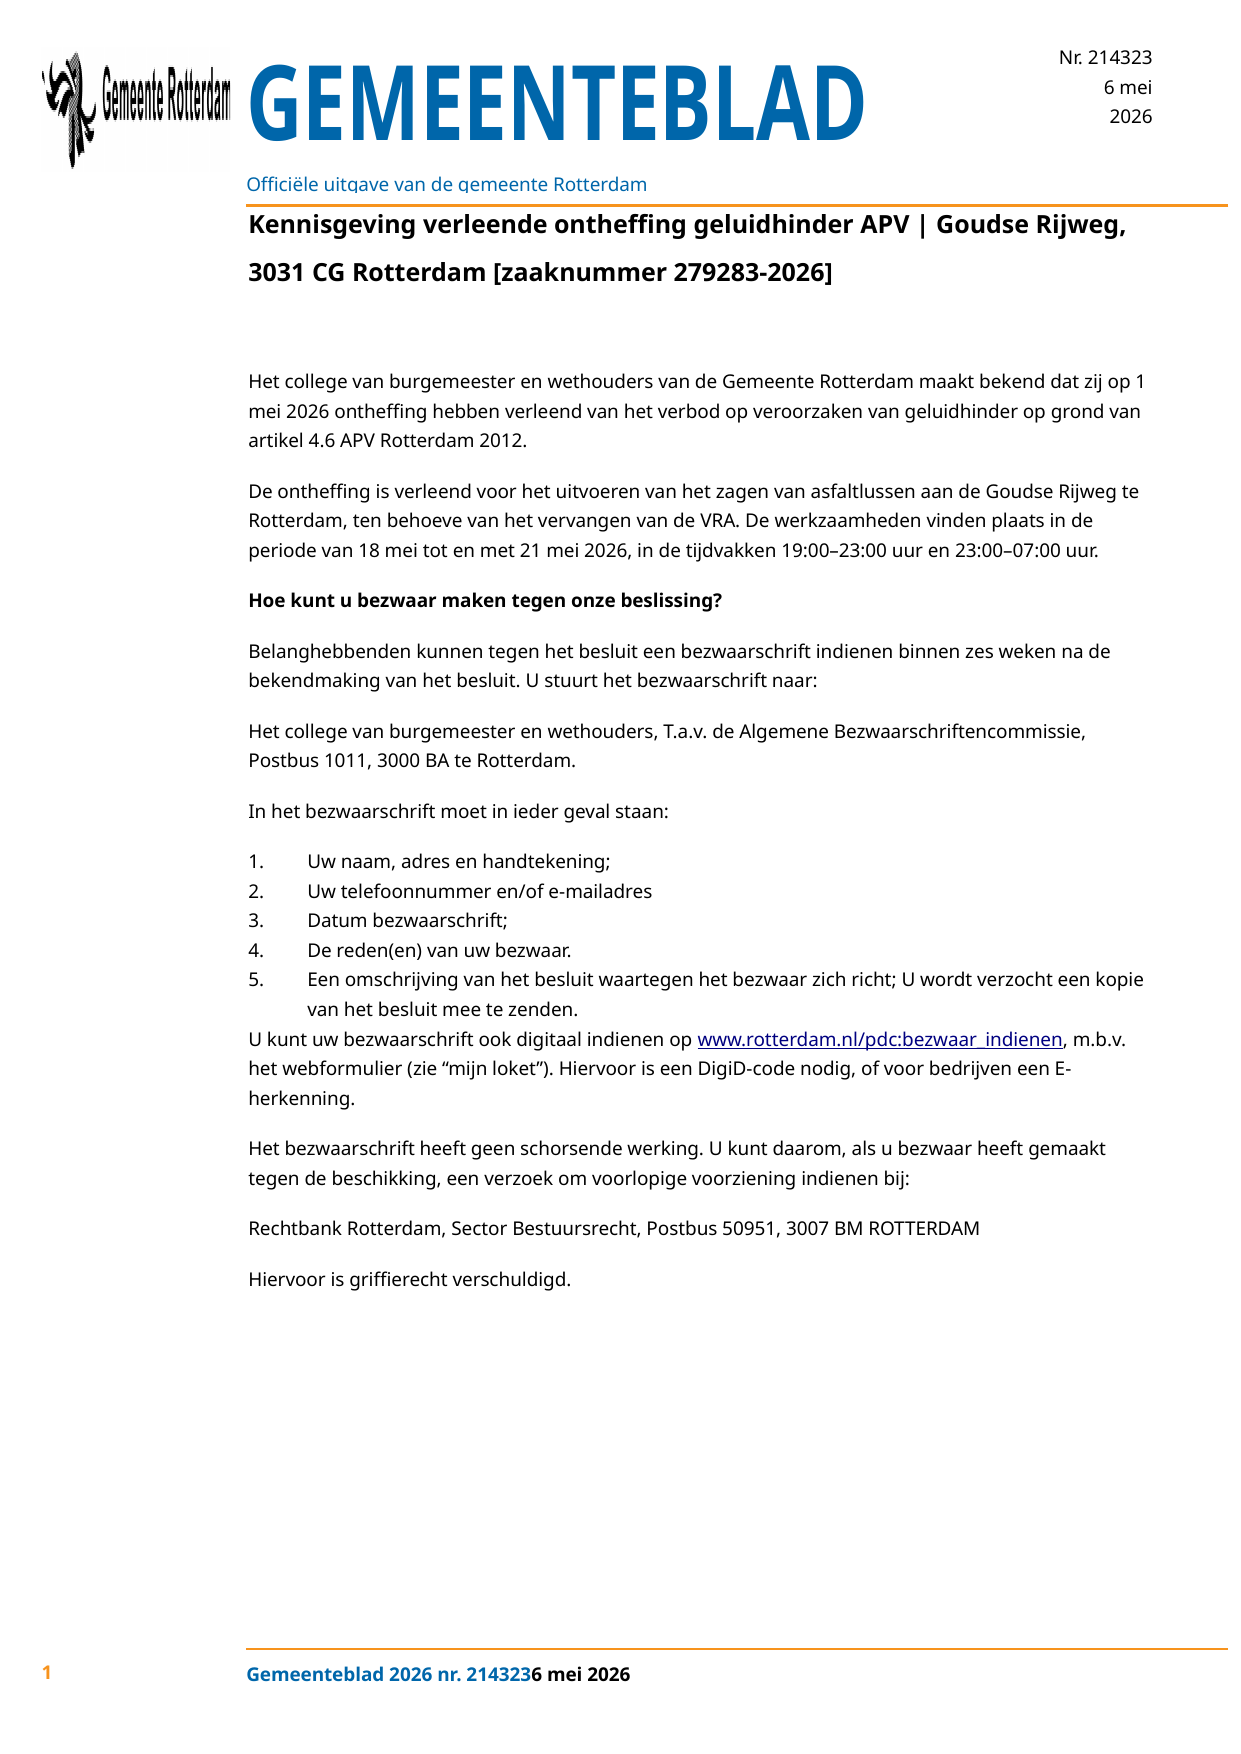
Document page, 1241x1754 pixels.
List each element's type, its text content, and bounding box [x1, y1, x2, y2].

list Uw naam, adres en handtekening; [248, 848, 1152, 874]
list Een omschrijving van het besluit waartegen het bezwaar zich richt; U wordt verzocht een kopie van het besluit mee te zenden. [248, 967, 1152, 1022]
list De reden(en) van uw bezwaar. [248, 937, 1152, 963]
text Het college van burgemeester en wethouders van de Gemeente Rotterdam maakt bekend dat zij op 1 mei 2026 ontheffing hebben verleend van het verbod op veroorzaken van geluidhinder op grond van artikel 4.6 APV Rotterdam 2012. [248, 368, 1152, 453]
text In het bezwaarschrift moet in ieder geval staan: [248, 798, 1152, 824]
text Het bezwaarschrift heeft geen schorsende werking. U kunt daarom, als u bezwaar heeft gemaakt tegen de beschikking, een verzoek om voorlopige voorziening indienen bij: [248, 1135, 1152, 1191]
text De ontheffing is verleend voor het uitvoeren van het zagen van asfaltlussen aan de Goudse Rijweg te Rotterdam, ten behoeve van het vervangen van de VRA. De werkzaamheden vinden plaats in de periode van 18 mei tot en met 21 mei 2026, in de tijdvakken 19:00–23:00 uur en 23:00–07:00 uur. [248, 478, 1152, 563]
text Kennisgeving verleende ontheffing geluidhinder APV | Goudse Rijweg, 3031 CG Rotterdam [zaaknummer 279283-2026] [248, 207, 1152, 288]
text Belanghebbenden kunnen tegen het besluit een bezwaarschrift indienen binnen zes weken na de bekendmaking van het besluit. U stuurt het bezwaarschrift naar: [248, 638, 1152, 693]
text Het college van burgemeester en wethouders, T.a.v. de Algemene Bezwaarschriftencommissie, Postbus 1011, 3000 BA te Rotterdam. [248, 718, 1152, 773]
text Rechtbank Rotterdam, Sector Bestuursrecht, Postbus 50951, 3007 BM ROTTERDAM [248, 1215, 1152, 1241]
picture [41, 47, 231, 172]
list Datum bezwaarschrift; [248, 907, 1152, 933]
text U kunt uw bezwaarschrift ook digitaal indienen op www.rotterdam.nl/pdc:bezwaar_indienen, m.b.v. het webformulier (zie “mijn loket”). Hiervoor is een DigiD-code nodig, of voor bedrijven een E-herkenning. [248, 1026, 1152, 1111]
list Uw telefoonnummer en/of e-mailadres [248, 878, 1152, 904]
text Hiervoor is griffierecht verschuldigd. [248, 1266, 1152, 1292]
text Hoe kunt u bezwaar maken tegen onze beslissing? [248, 587, 1152, 613]
